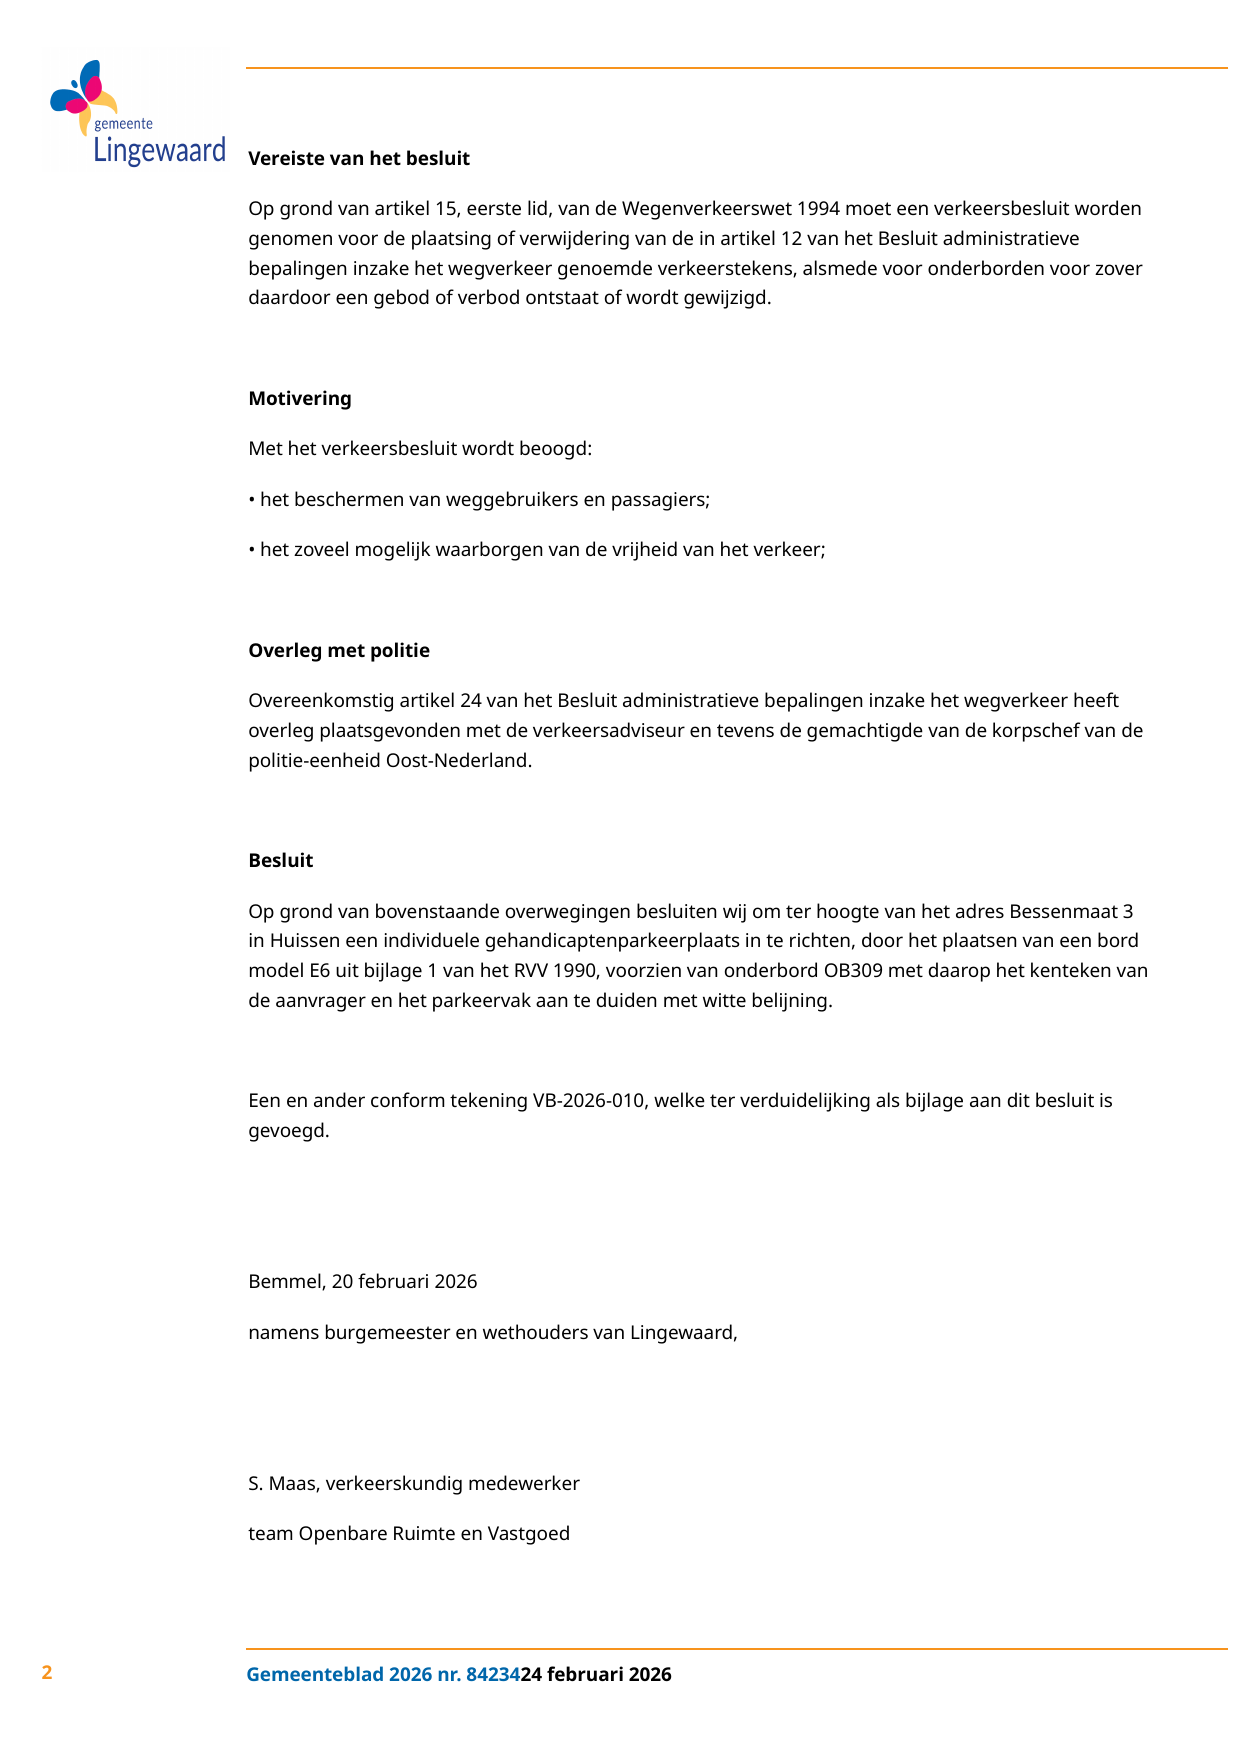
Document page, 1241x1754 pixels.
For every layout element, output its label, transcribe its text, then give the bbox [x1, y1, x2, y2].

text Met het verkeersbesluit wordt beoogd: [248, 436, 1152, 461]
text Op grond van bovenstaande overwegingen besluiten wij om ter hoogte van het adres Bessenmaat 3 in Huissen een individuele gehandicaptenparkeerplaats in te richten, door het plaatsen van een bord model E6 uit bijlage 1 van het RVV 1990, voorzien van onderbord OB309 met daarop het kenteken van de aanvrager en het parkeervak aan te duiden met witte belijning. [248, 898, 1152, 1013]
text Besluit [248, 848, 1152, 873]
text Bemmel, 20 februari 2026 [248, 1268, 1152, 1294]
text • het beschermen van weggebruikers en passagiers; [248, 486, 1152, 512]
text Op grond van artikel 15, eerste lid, van de Wegenverkeerswet 1994 moet een verkeersbesluit worden genomen voor de plaatsing of verwijdering van de in artikel 12 van het Besluit administratieve bepalingen inzake het wegverkeer genoemde verkeerstekens, alsmede voor onderborden voor zover daardoor een gebod of verbod ontstaat of wordt gewijzigd. [248, 196, 1152, 310]
text Motivering [248, 385, 1152, 411]
text Overleg met politie [248, 637, 1152, 663]
picture [41, 47, 231, 172]
text Vereiste van het besluit [248, 145, 1152, 171]
text S. Maas, verkeerskundig medewerker [248, 1470, 1152, 1496]
text namens burgemeester en wethouders van Lingewaard, [248, 1319, 1152, 1345]
text • het zoveel mogelijk waarborgen van de vrijheid van het verkeer; [248, 536, 1152, 562]
text Een en ander conform tekening VB-2026-010, welke ter verduidelijking als bijlage aan dit besluit is gevoegd. [248, 1088, 1152, 1143]
text Overeenkomstig artikel 24 van het Besluit administratieve bepalingen inzake het wegverkeer heeft overleg plaatsgevonden met de verkeersadviseur en tevens de gemachtigde van de korpschef van de politie-eenheid Oost-Nederland. [248, 688, 1152, 773]
text team Openbare Ruimte en Vastgoed [248, 1521, 1152, 1546]
